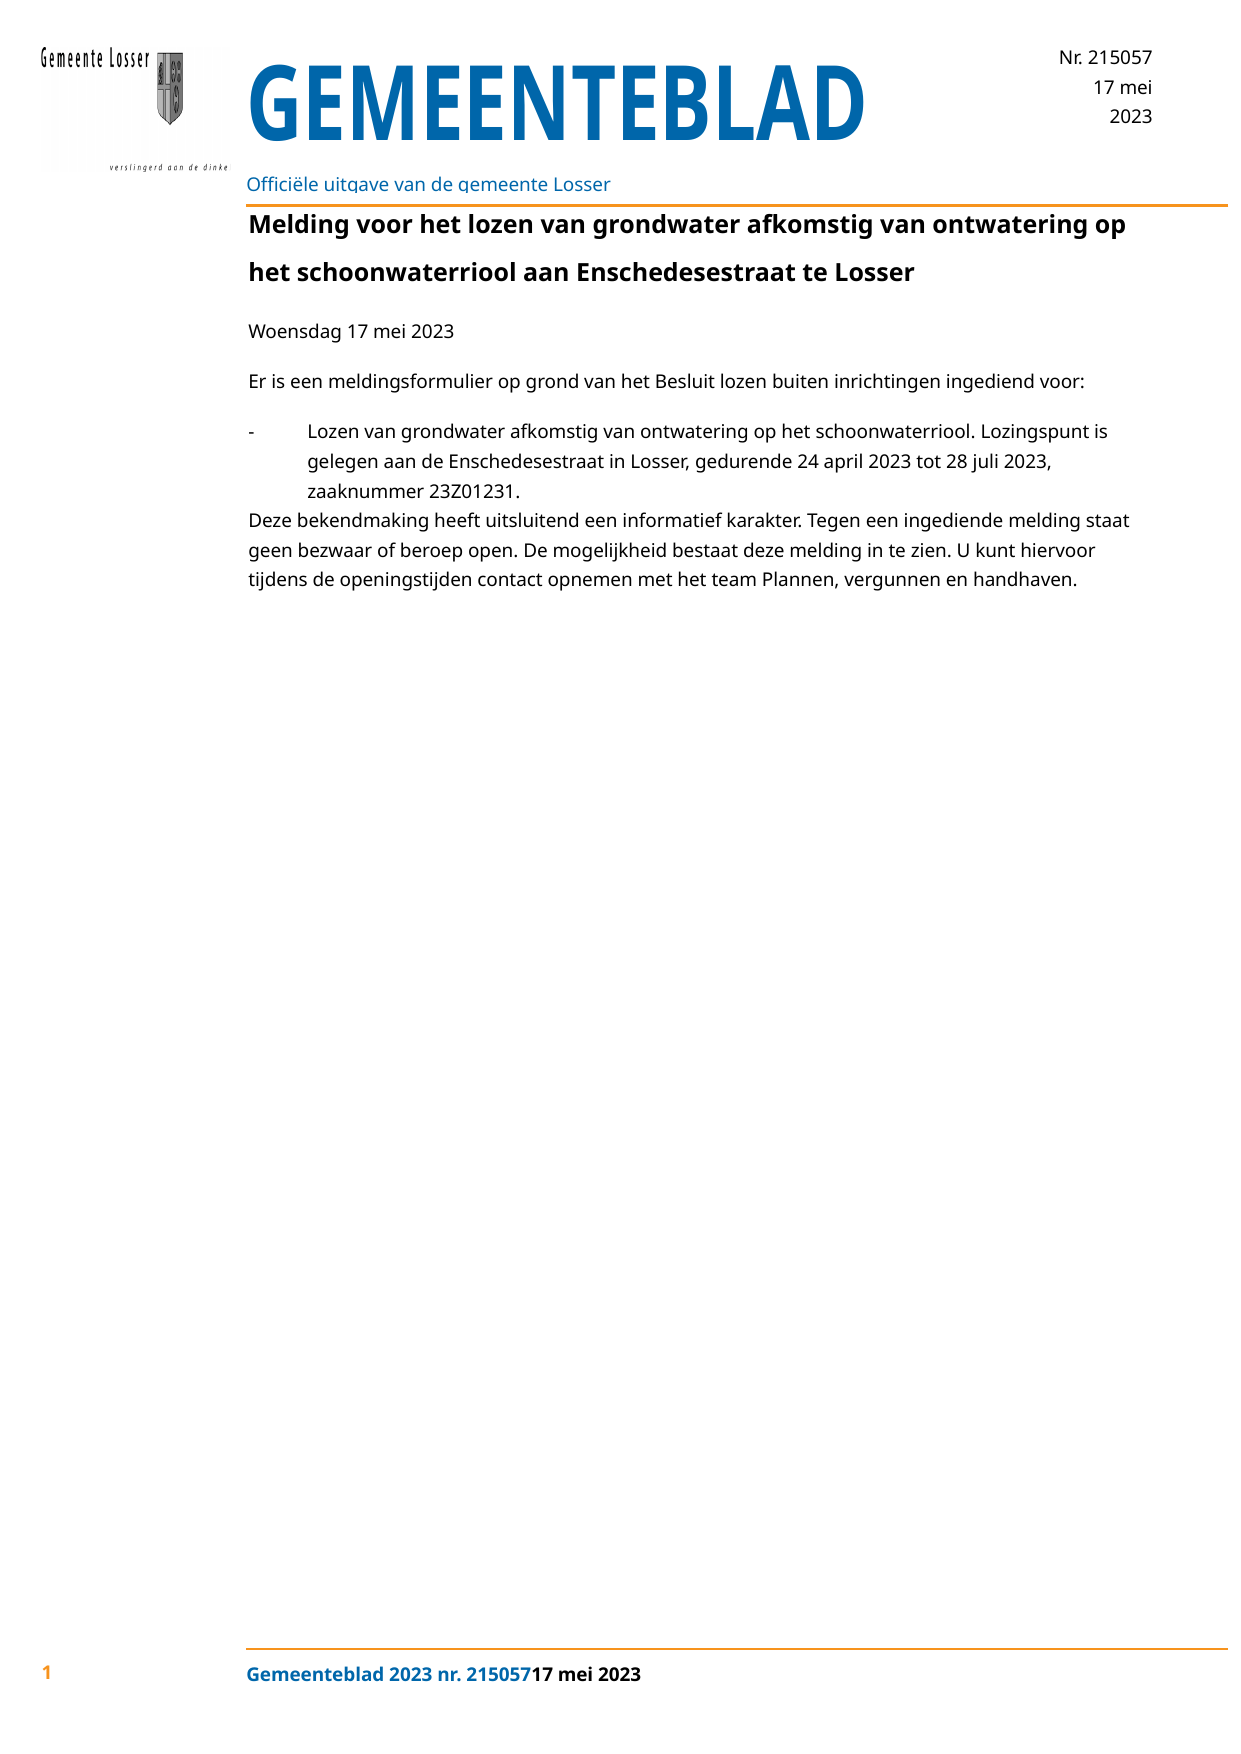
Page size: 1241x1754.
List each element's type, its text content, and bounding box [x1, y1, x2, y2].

text Woensdag 17 mei 2023 [248, 318, 1152, 344]
list Lozen van grondwater afkomstig van ontwatering op het schoonwaterriool. Lozingspunt is gelegen aan de Enschedesestraat in Losser, gedurende 24 april 2023 tot 28 juli 2023, zaaknummer 23Z01231. [248, 419, 1152, 504]
text Er is een meldingsformulier op grond van het Besluit lozen buiten inrichtingen ingediend voor: [248, 368, 1152, 394]
text Deze bekendmaking heeft uitsluitend een informatief karakter. Tegen een ingediende melding staat geen bezwaar of beroep open. De mogelijkheid bestaat deze melding in te zien. U kunt hiervoor tijdens de openingstijden contact opnemen met het team Plannen, vergunnen en handhaven. [248, 507, 1152, 592]
picture [41, 47, 231, 172]
text Melding voor het lozen van grondwater afkomstig van ontwatering op het schoonwaterriool aan Enschedesestraat te Losser [248, 207, 1152, 288]
